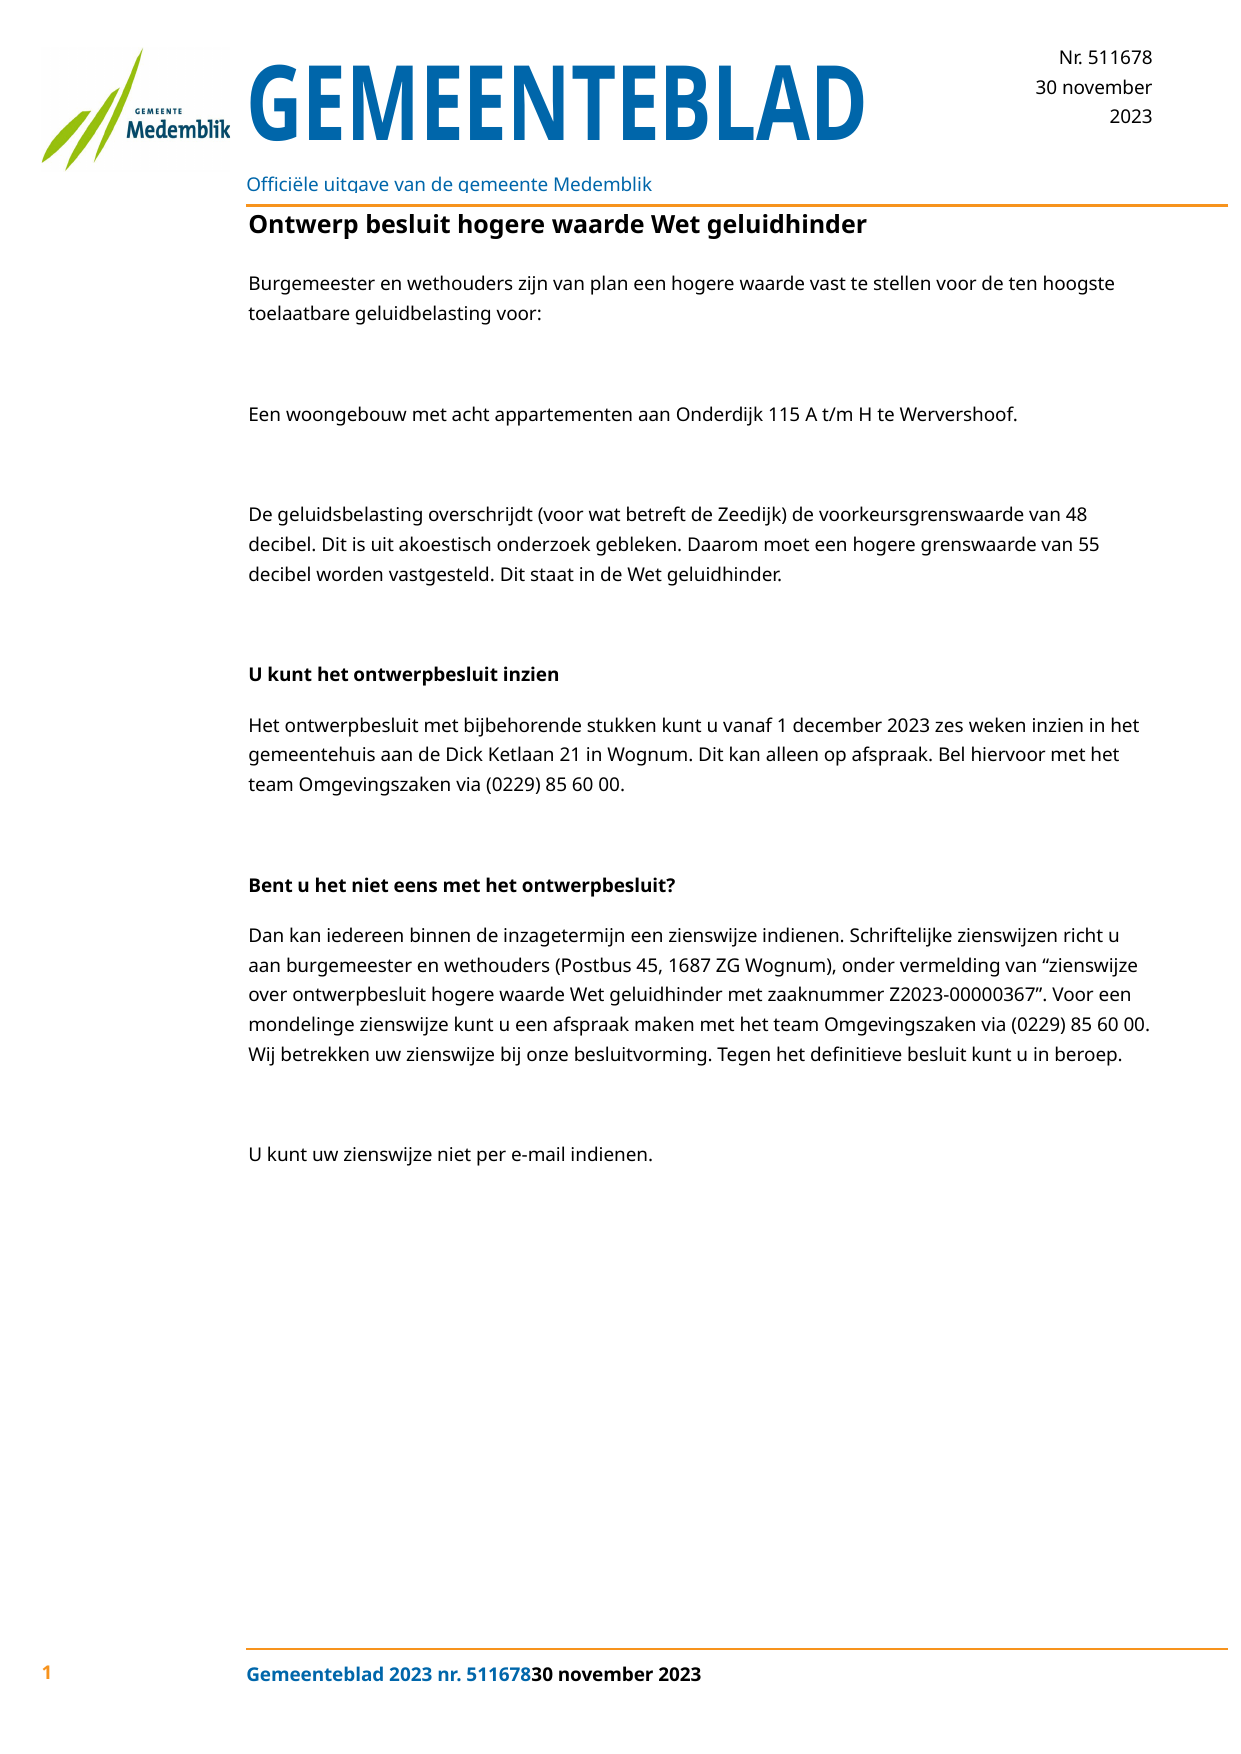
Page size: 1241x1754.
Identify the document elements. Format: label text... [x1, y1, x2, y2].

text Dan kan iedereen binnen de inzagetermijn een zienswijze indienen. Schriftelijke zienswijzen richt u aan burgemeester en wethouders (Postbus 45, 1687 ZG Wognum), onder vermelding van “zienswijze over ontwerpbesluit hogere waarde Wet geluidhinder met zaaknummer Z2023-00000367”. Voor een mondelinge zienswijze kunt u een afspraak maken met het team Omgevingszaken via (0229) 85 60 00. Wij betrekken uw zienswijze bij onze besluitvorming. Tegen het definitieve besluit kunt u in beroep. [248, 922, 1152, 1066]
text Burgemeester en wethouders zijn van plan een hogere waarde vast te stellen voor de ten hoogste toelaatbare geluidbelasting voor: [248, 270, 1152, 326]
text U kunt uw zienswijze niet per e-mail indienen. [248, 1142, 1152, 1167]
text De geluidsbelasting overschrijdt (voor wat betreft de Zeedijk) de voorkeursgrenswaarde van 48 decibel. Dit is uit akoestisch onderzoek gebleken. Daarom moet een hogere grenswaarde van 55 decibel worden vastgesteld. Dit staat in de Wet geluidhinder. [248, 502, 1152, 586]
text Het ontwerpbesluit met bijbehorende stukken kunt u vanaf 1 december 2023 zes weken inzien in het gemeentehuis aan de Dick Ketlaan 21 in Wognum. Dit kan alleen op afspraak. Bel hiervoor met het team Omgevingszaken via (0229) 85 60 00. [248, 712, 1152, 797]
text Een woongebouw met acht appartementen aan Onderdijk 115 A t/m H te Wervershoof. [248, 401, 1152, 426]
text Bent u het niet eens met het ontwerpbesluit? [248, 872, 1152, 898]
text U kunt het ontwerpbesluit inzien [248, 662, 1152, 687]
picture [41, 47, 231, 172]
text Ontwerp besluit hogere waarde Wet geluidhinder [248, 207, 1152, 241]
